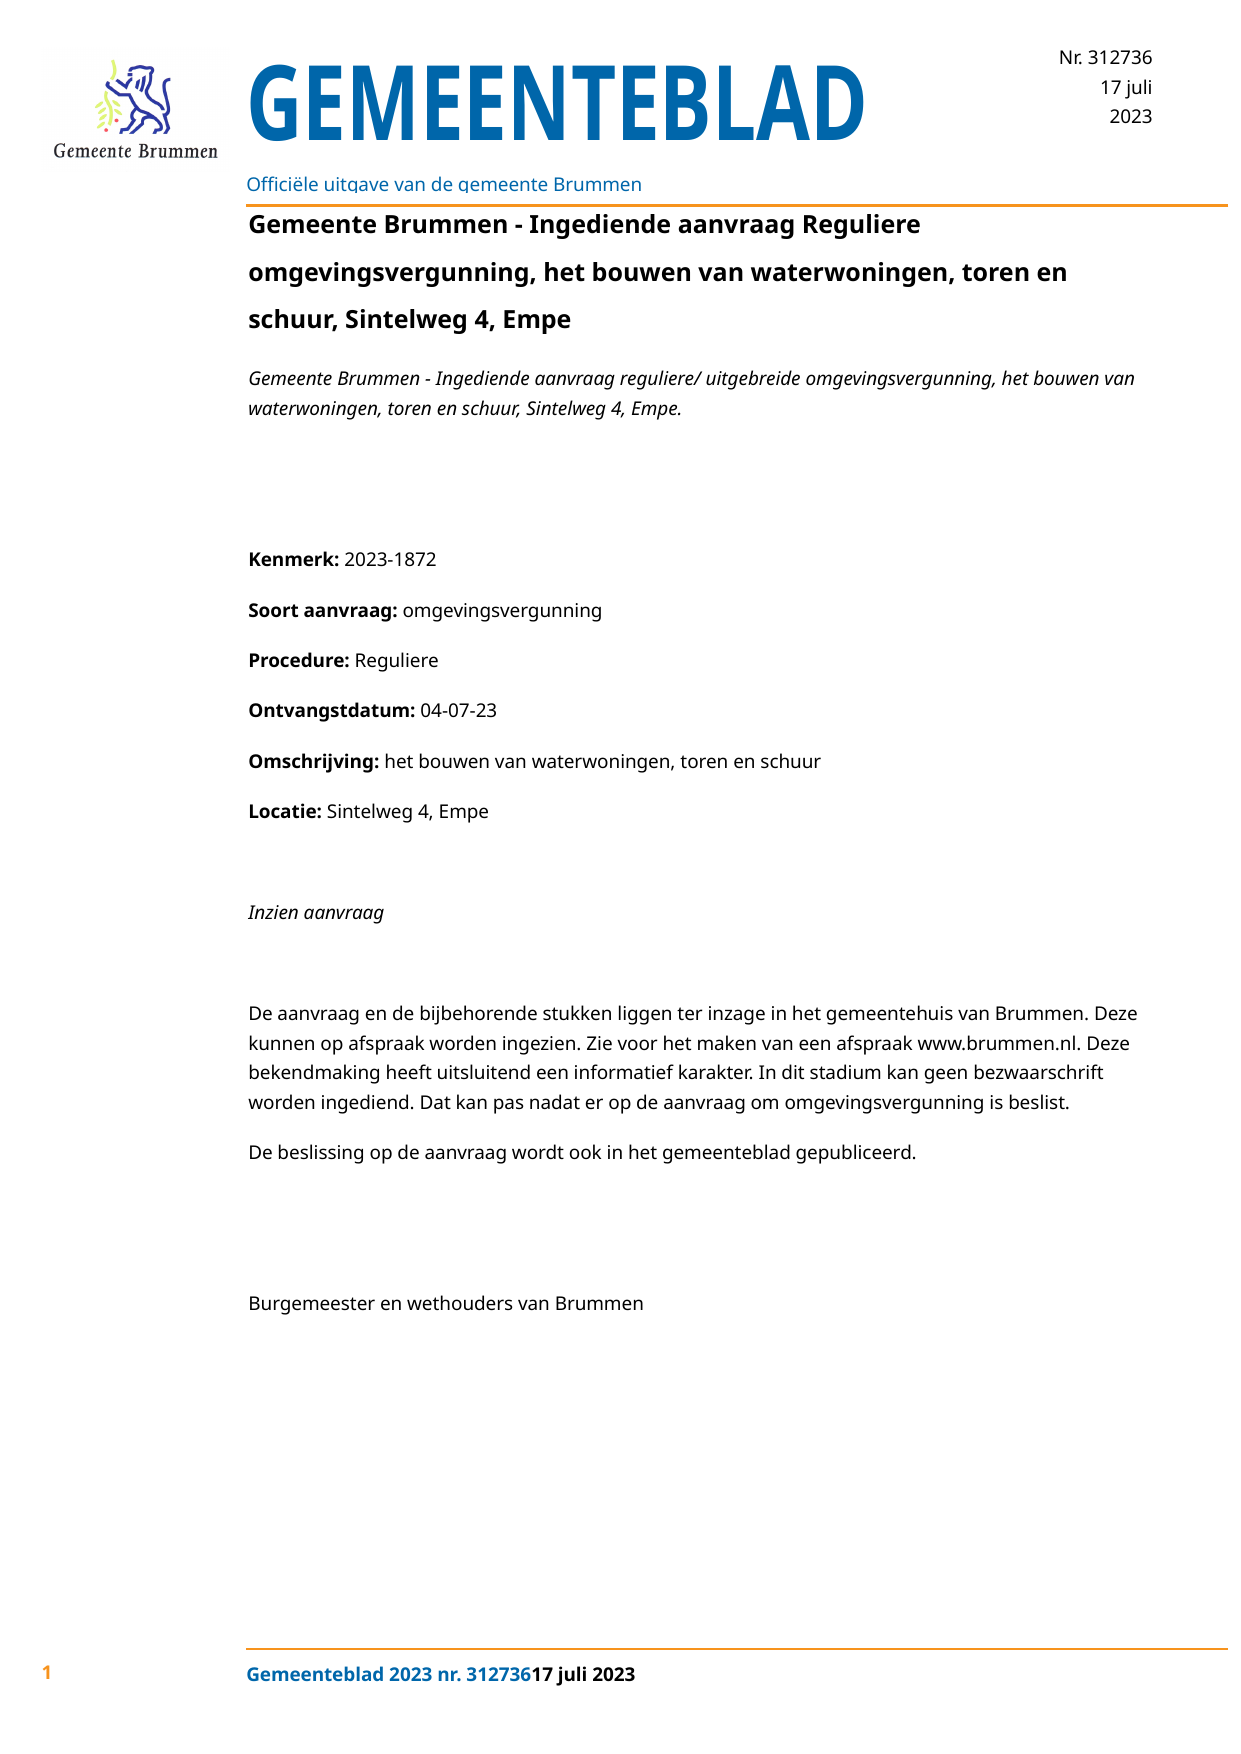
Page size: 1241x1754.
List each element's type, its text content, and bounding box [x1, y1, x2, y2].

text Locatie: Sintelweg 4, Empe [248, 798, 1152, 824]
text Ontvangstdatum: 04-07-23 [248, 698, 1152, 723]
text Soort aanvraag: omgevingsvergunning [248, 597, 1152, 622]
text De aanvraag en de bijbehorende stukken liggen ter inzage in het gemeentehuis van Brummen. Deze kunnen op afspraak worden ingezien. Zie voor het maken van een afspraak www.brummen.nl. Deze bekendmaking heeft uitsluitend een informatief karakter. In dit stadium kan geen bezwaarschrift worden ingediend. Dat kan pas nadat er op de aanvraag om omgevingsvergunning is beslist. [248, 1000, 1152, 1114]
text De beslissing op de aanvraag wordt ook in het gemeenteblad gepubliceerd. [248, 1139, 1152, 1165]
picture [41, 47, 231, 172]
text Procedure: Reguliere [248, 647, 1152, 673]
text Kenmerk: 2023-1872 [248, 546, 1152, 572]
text Inzien aanvraag [248, 899, 1152, 925]
text Omschrijving: het bouwen van waterwoningen, toren en schuur [248, 748, 1152, 774]
text Gemeente Brummen - Ingediende aanvraag reguliere/ uitgebreide omgevingsvergunning, het bouwen van waterwoningen, toren en schuur, Sintelweg 4, Empe. [248, 366, 1152, 421]
text Gemeente Brummen - Ingediende aanvraag Reguliere omgevingsvergunning, het bouwen van waterwoningen, toren en schuur, Sintelweg 4, Empe [248, 207, 1152, 336]
text Burgemeester en wethouders van Brummen [248, 1291, 1152, 1316]
